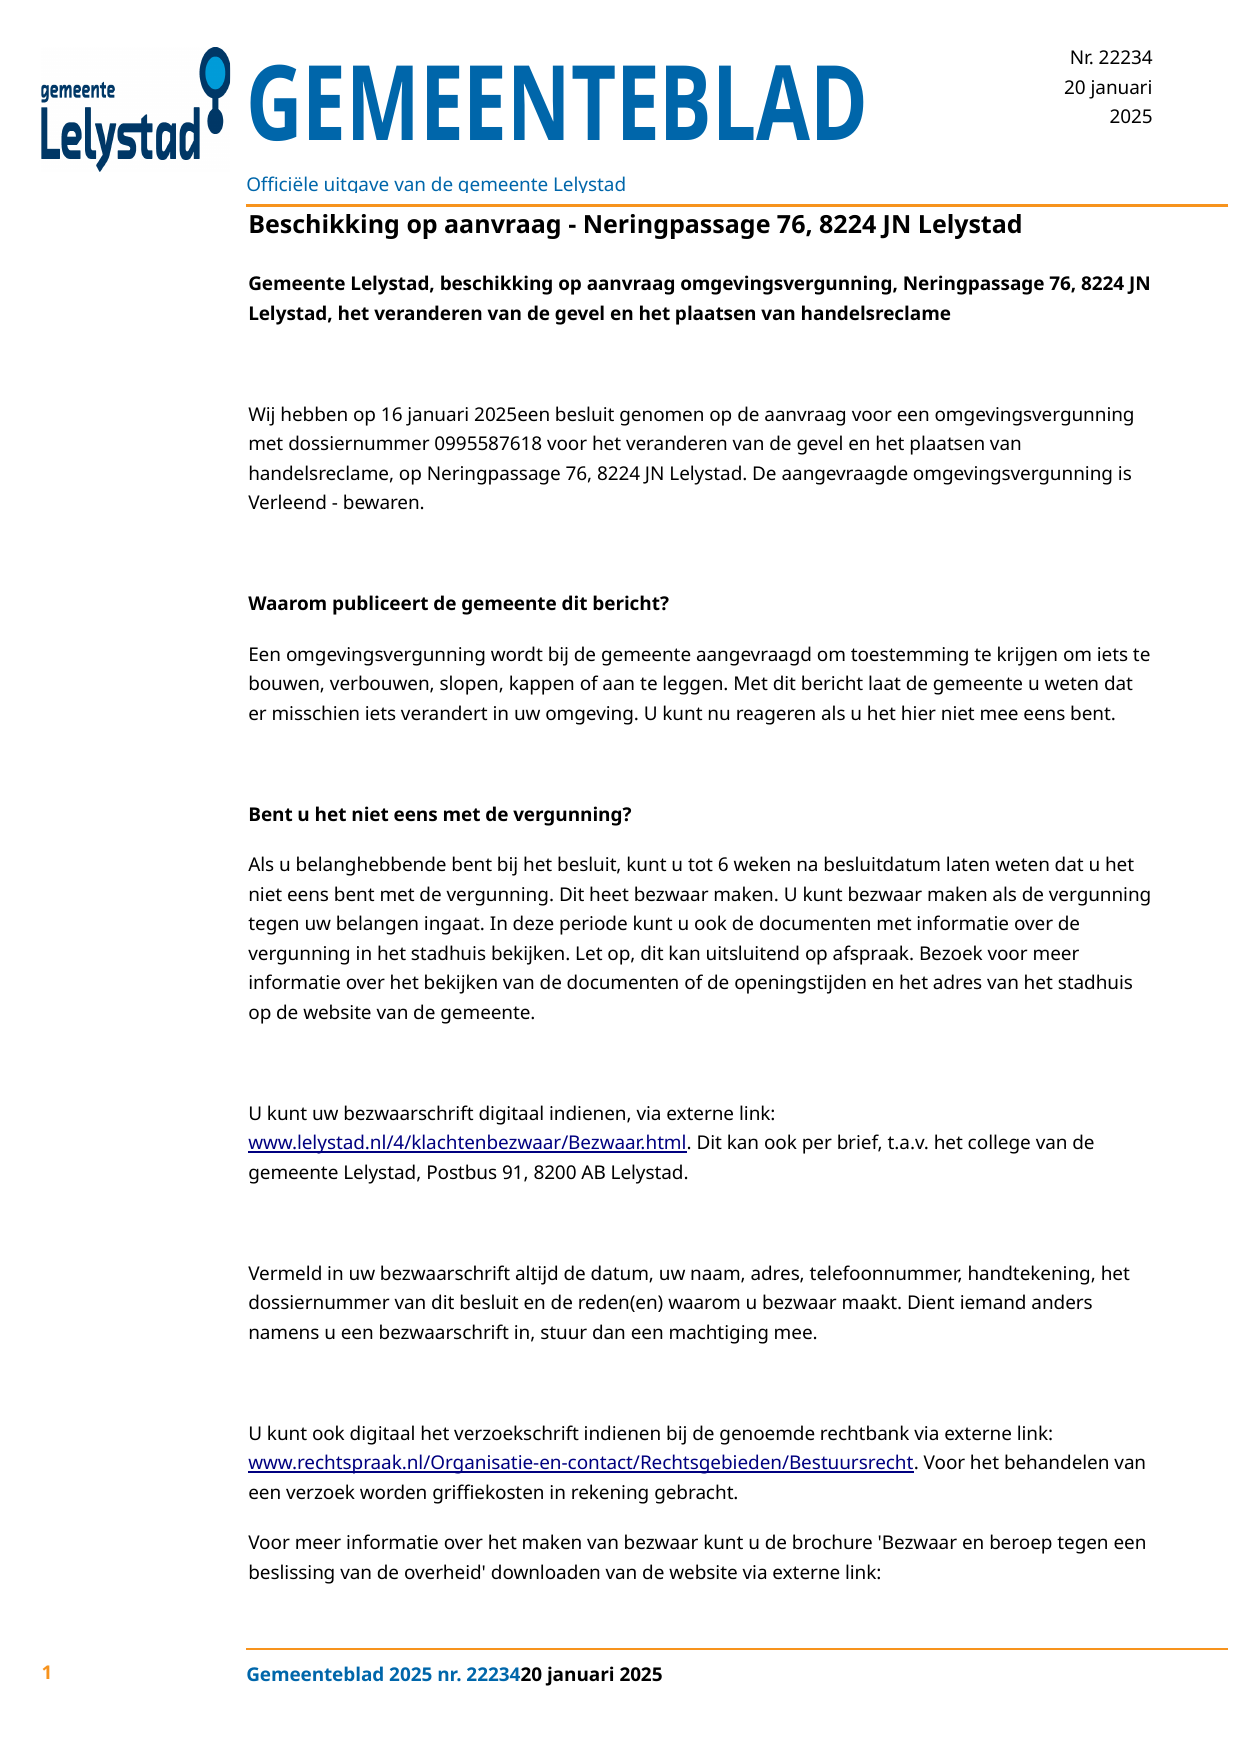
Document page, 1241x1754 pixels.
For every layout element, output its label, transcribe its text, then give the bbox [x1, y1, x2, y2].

text Voor meer informatie over het maken van bezwaar kunt u de brochure 'Bezwaar en beroep tegen een beslissing van de overheid' downloaden van de website via externe link: [248, 1529, 1152, 1585]
text Beschikking op aanvraag - Neringpassage 76, 8224 JN Lelystad [248, 207, 1152, 241]
text Bent u het niet eens met de vergunning? [248, 801, 1152, 826]
text U kunt ook digitaal het verzoekschrift indienen bij de genoemde rechtbank via externe link: www.rechtspraak.nl/Organisatie-en-contact/Rechtsgebieden/Bestuursrecht. Voor het behandelen van een verzoek worden griffiekosten in rekening gebracht. [248, 1420, 1152, 1505]
text Wij hebben op 16 januari 2025een besluit genomen op de aanvraag voor een omgevingsvergunning met dossiernummer 0995587618 voor het veranderen van de gevel en het plaatsen van handelsreclame, op Neringpassage 76, 8224 JN Lelystad. De aangevraagde omgevingsvergunning is Verleend - bewaren. [248, 401, 1152, 515]
text Een omgevingsvergunning wordt bij de gemeente aangevraagd om toestemming te krijgen om iets te bouwen, verbouwen, slopen, kappen of aan te leggen. Met dit bericht laat de gemeente u weten dat er misschien iets verandert in uw omgeving. U kunt nu reageren als u het hier niet mee eens bent. [248, 641, 1152, 726]
text Vermeld in uw bezwaarschrift altijd de datum, uw naam, adres, telefoonnummer, handtekening, het dossiernummer van dit besluit en de reden(en) waarom u bezwaar maakt. Dient iemand anders namens u een bezwaarschrift in, stuur dan een machtiging mee. [248, 1260, 1152, 1345]
text Waarom publiceert de gemeente dit bericht? [248, 590, 1152, 616]
text Als u belanghebbende bent bij het besluit, kunt u tot 6 weken na besluitdatum laten weten dat u het niet eens bent met de vergunning. Dit heet bezwaar maken. U kunt bezwaar maken als de vergunning tegen uw belangen ingaat. In deze periode kunt u ook de documenten met informatie over de vergunning in het stadhuis bekijken. Let op, dit kan uitsluitend op afspraak. Bezoek voor meer informatie over het bekijken van de documenten of de openingstijden en het adres van het stadhuis op de website van de gemeente. [248, 851, 1152, 1025]
text Gemeente Lelystad, beschikking op aanvraag omgevingsvergunning, Neringpassage 76, 8224 JN Lelystad, het veranderen van de gevel en het plaatsen van handelsreclame [248, 270, 1152, 326]
text U kunt uw bezwaarschrift digitaal indienen, via externe link: www.lelystad.nl/4/klachtenbezwaar/Bezwaar.html. Dit kan ook per brief, t.a.v. het college van de gemeente Lelystad, Postbus 91, 8200 AB Lelystad. [248, 1100, 1152, 1185]
picture [41, 47, 231, 172]
